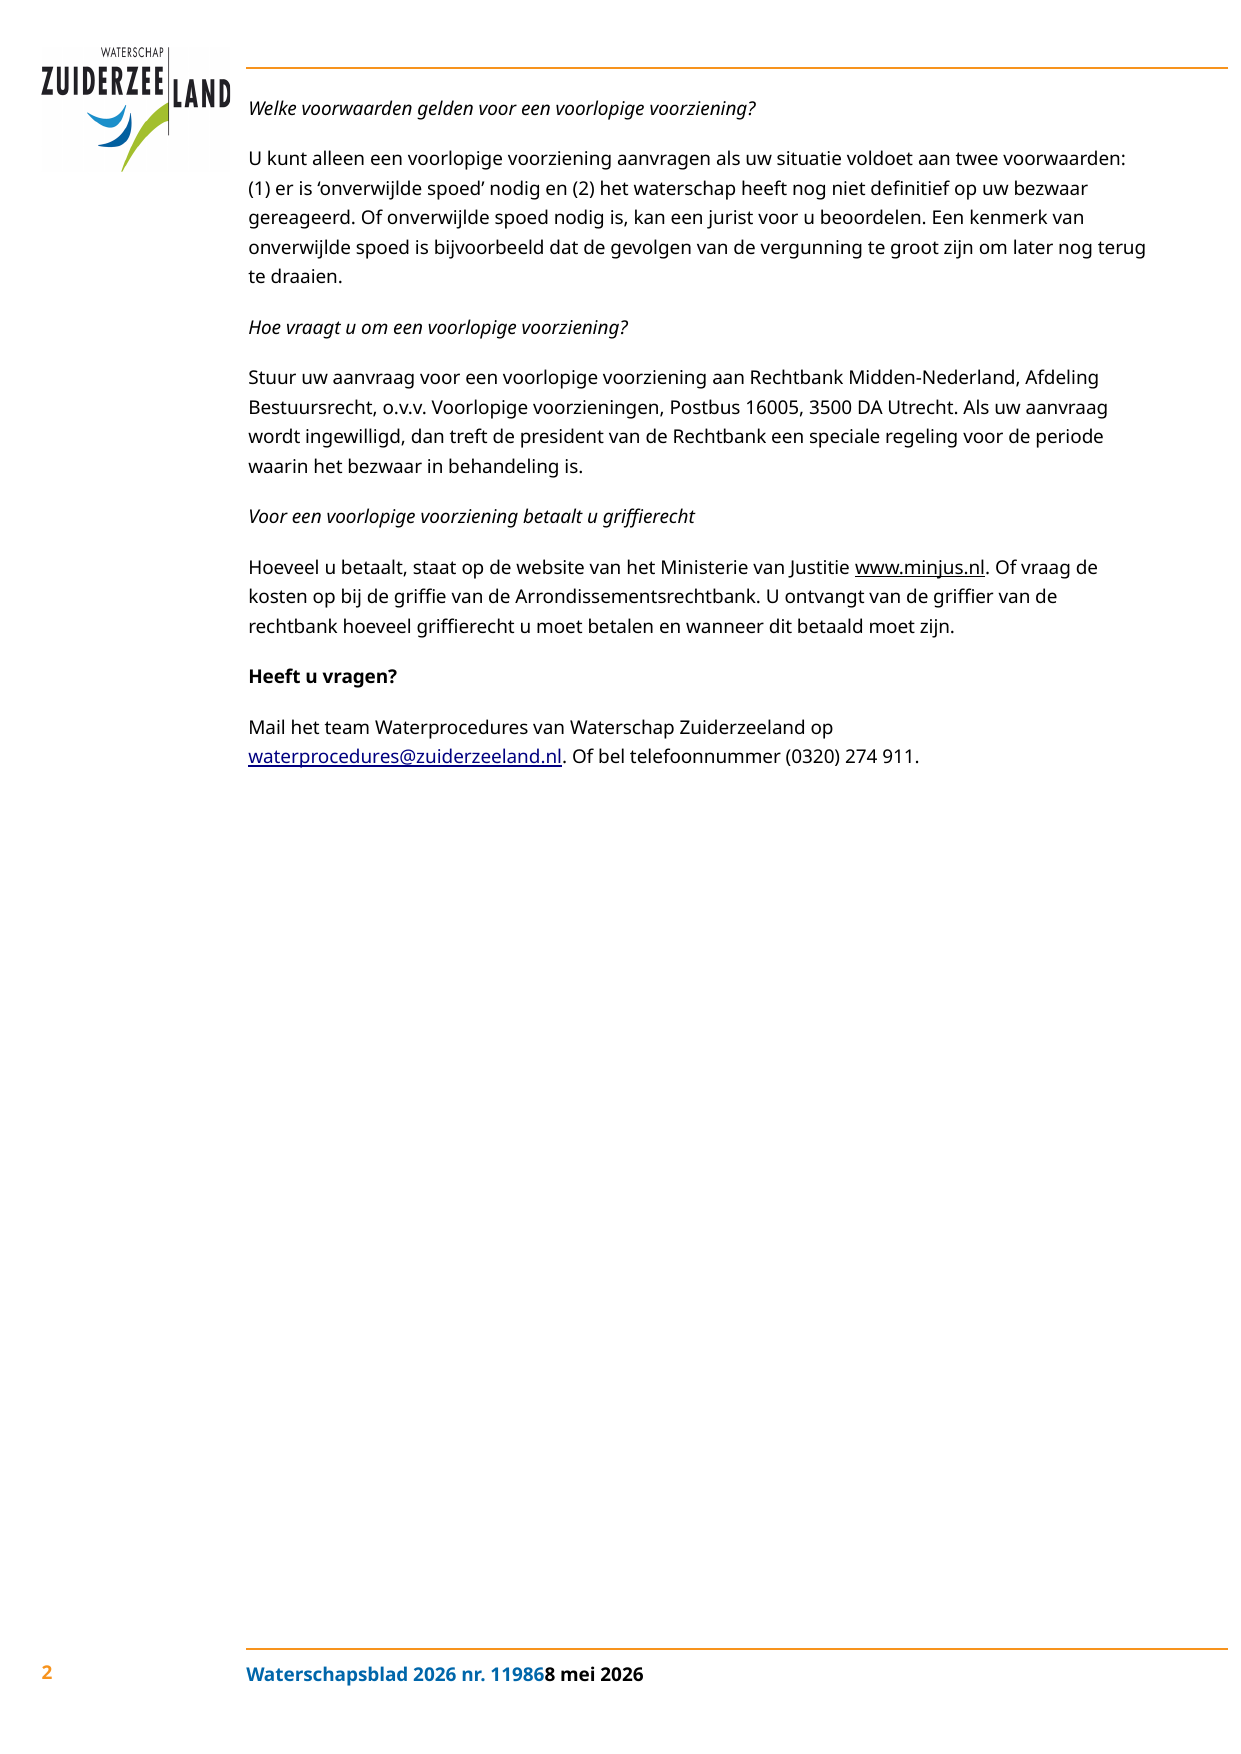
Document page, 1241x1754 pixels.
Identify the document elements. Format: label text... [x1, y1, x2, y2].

text Mail het team Waterprocedures van Waterschap Zuiderzeeland op waterprocedures@zuiderzeeland.nl. Of bel telefoonnummer (0320) 274 911. [248, 714, 1152, 769]
text U kunt alleen een voorlopige voorziening aanvragen als uw situatie voldoet aan twee voorwaarden: (1) er is ‘onverwijlde spoed’ nodig en (2) het waterschap heeft nog niet definitief op uw bezwaar gereageerd. Of onverwijlde spoed nodig is, kan een jurist voor u beoordelen. Een kenmerk van onverwijlde spoed is bijvoorbeeld dat de gevolgen van de vergunning te groot zijn om later nog terug te draaien. [248, 145, 1152, 289]
text Hoeveel u betaalt, staat op de website van het Ministerie van Justitie www.minjus.nl. Of vraag de kosten op bij de griffie van de Arrondissementsrechtbank. U ontvangt van de griffier van de rechtbank hoeveel griffierecht u moet betalen en wanneer dit betaald moet zijn. [248, 554, 1152, 639]
text Welke voorwaarden gelden voor een voorlopige voorziening? [248, 95, 1152, 121]
text Heeft u vragen? [248, 663, 1152, 689]
text Voor een voorlopige voorziening betaalt u griffierecht [248, 503, 1152, 529]
text Stuur uw aanvraag voor een voorlopige voorziening aan Rechtbank Midden-Nederland, Afdeling Bestuursrecht, o.v.v. Voorlopige voorzieningen, Postbus 16005, 3500 DA Utrecht. Als uw aanvraag wordt ingewilligd, dan treft de president van de Rechtbank een speciale regeling voor de periode waarin het bezwaar in behandeling is. [248, 364, 1152, 479]
picture [41, 47, 231, 172]
text Hoe vraagt u om een voorlopige voorziening? [248, 314, 1152, 340]
